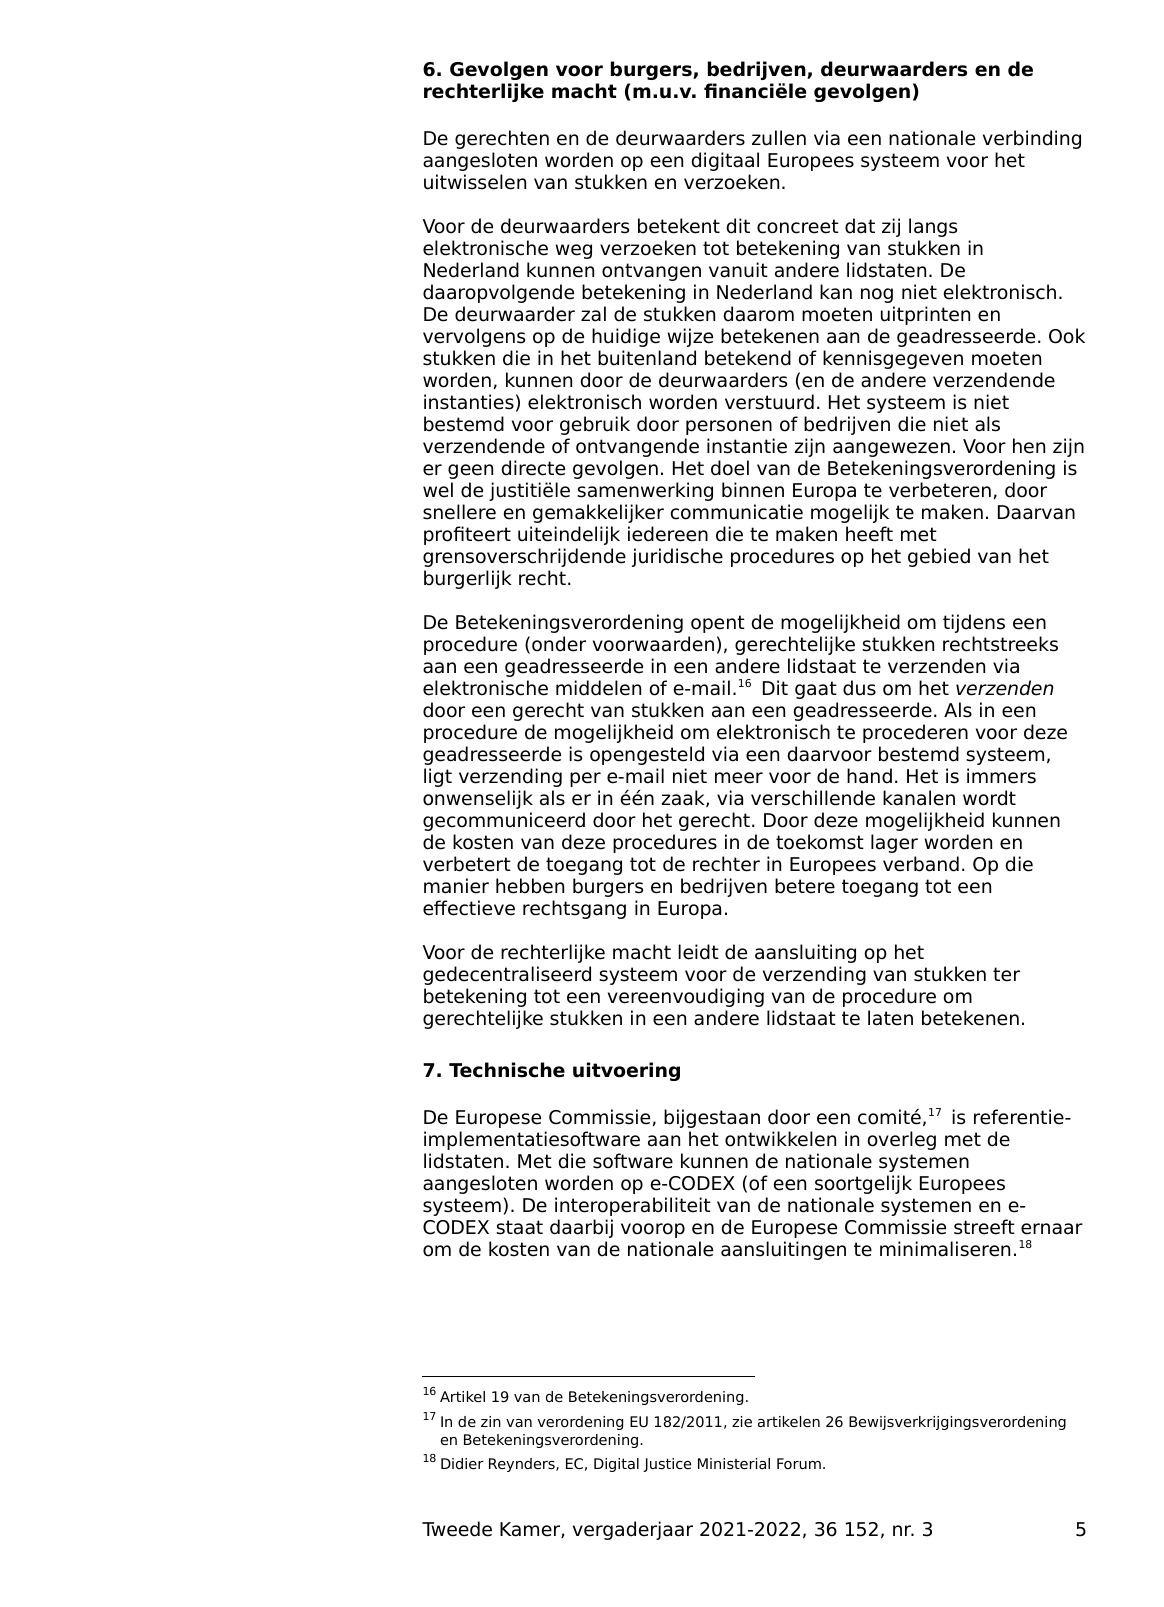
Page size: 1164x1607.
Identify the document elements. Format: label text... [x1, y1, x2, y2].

text De gerechten en de deurwaarders zullen via een nationale verbinding aangesloten worden op een digitaal Europees systeem voor het uitwisselen van stukken en verzoeken. [422, 128, 1087, 194]
text Voor de deurwaarders betekent dit concreet dat zij langs elektronische weg verzoeken tot betekening van stukken in Nederland kunnen ontvangen vanuit andere lidstaten. De daaropvolgende betekening in Nederland kan nog niet elektronisch. De deurwaarder zal de stukken daarom moeten uitprinten en vervolgens op de huidige wijze betekenen aan de geadresseerde. Ook stukken die in het buitenland betekend of kennisgegeven moeten worden, kunnen door de deurwaarders (en de andere verzendende instanties) elektronisch worden verstuurd. Het systeem is niet bestemd voor gebruik door personen of bedrijven die niet als verzendende of ontvangende instantie zijn aangewezen. Voor hen zijn er geen directe gevolgen. Het doel van de Betekeningsverordening is wel de justitiële samenwerking binnen Europa te verbeteren, door snellere en gemakkelijker communicatie mogelijk te maken. Daarvan profiteert uiteindelijk iedereen die te maken heeft met grensoverschrijdende juridische procedures op het gebied van het burgerlijk recht. [422, 216, 1087, 590]
text De Betekeningsverordening opent de mogelijkheid om tijdens een procedure (onder voorwaarden), gerechtelijke stukken rechtstreeks aan een geadresseerde in een andere lidstaat te verzenden via elektronische middelen of e-mail. Dit gaat dus om het verzenden door een gerecht van stukken aan een geadresseerde. Als in een procedure de mogelijkheid om elektronisch te procederen voor deze geadresseerde is opengesteld via een daarvoor bestemd systeem, ligt verzending per e-mail niet meer voor de hand. Het is immers onwenselijk als er in één zaak, via verschillende kanalen wordt gecommuniceerd door het gerecht. Door deze mogelijkheid kunnen de kosten van deze procedures in de toekomst lager worden en verbetert de toegang tot de rechter in Europees verband. Op die manier hebben burgers en bedrijven betere toegang tot een effectieve rechtsgang in Europa. [422, 612, 1087, 920]
text Artikel 19 van de Betekeningsverordening. [422, 1385, 1087, 1407]
text Voor de rechterlijke macht leidt de aansluiting op het gedecentraliseerd systeem voor de verzending van stukken ter betekening tot een vereenvoudiging van de procedure om gerechtelijke stukken in een andere lidstaat te laten betekenen. [422, 942, 1087, 1030]
text Didier Reynders, EC, Digital Justice Ministerial Forum. [422, 1452, 1087, 1474]
text De Europese Commissie, bijgestaan door een comité, is referentie-implementatiesoftware aan het ontwikkelen in overleg met de lidstaten. Met die software kunnen de nationale systemen aangesloten worden op e-CODEX (of een soortgelijk Europees systeem). De interoperabiliteit van de nationale systemen en e-CODEX staat daarbij voorop en de Europese Commissie streeft ernaar om de kosten van de nationale aansluitingen te minimaliseren. [422, 1107, 1087, 1261]
text In de zin van verordening EU 182/2011, zie artikelen 26 Bewijsverkrijgingsverordening en Betekeningsverordening. [422, 1410, 1087, 1449]
subtitle 7. Technische uitvoering [422, 1060, 1087, 1082]
subtitle 6. Gevolgen voor burgers, bedrijven, deurwaarders en de rechterlijke macht (m.u.v. financiële gevolgen) [422, 59, 1087, 103]
